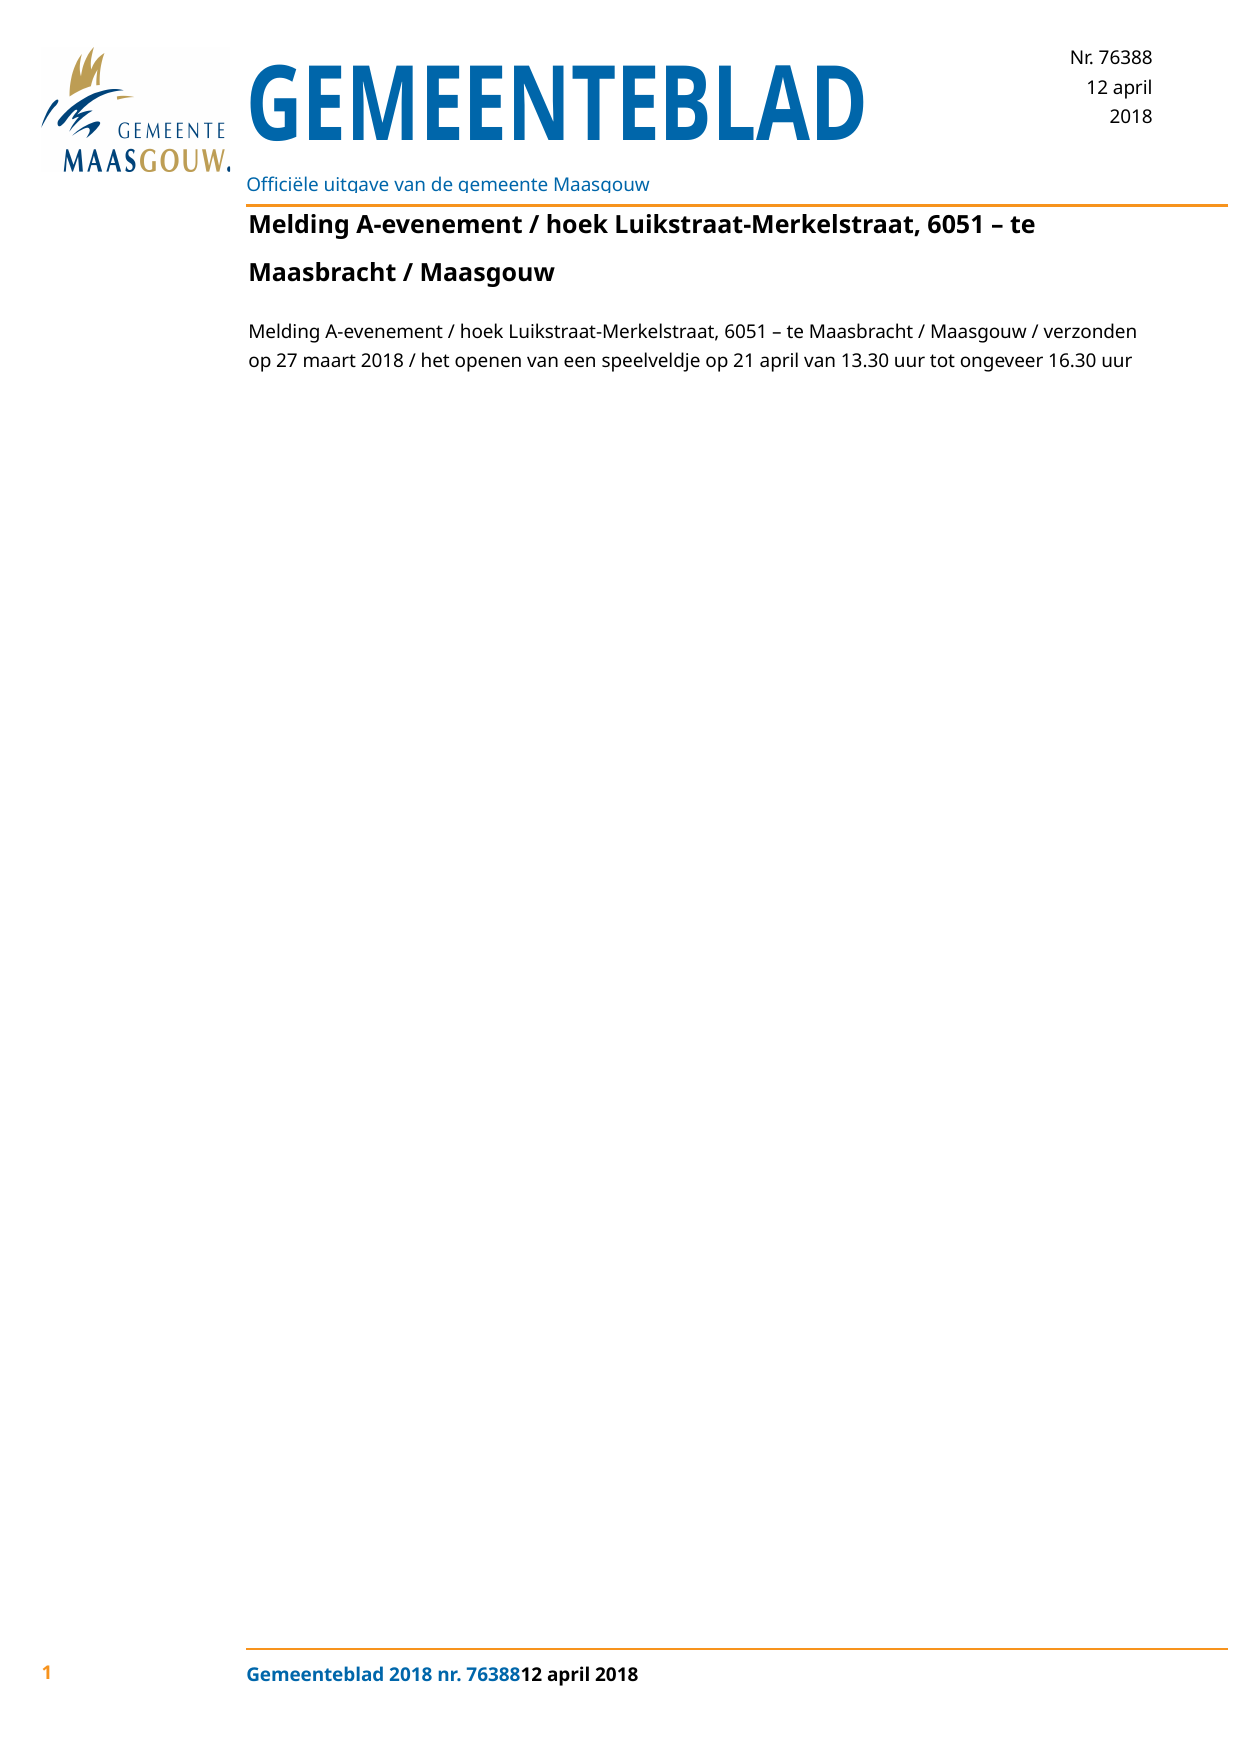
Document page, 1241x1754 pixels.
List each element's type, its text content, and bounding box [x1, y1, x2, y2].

picture [41, 47, 231, 172]
text Melding A-evenement / hoek Luikstraat-Merkelstraat, 6051 – te Maasbracht / Maasgouw [248, 207, 1152, 288]
text Melding A-evenement / hoek Luikstraat-Merkelstraat, 6051 – te Maasbracht / Maasgouw / verzonden op 27 maart 2018 / het openen van een speelveldje op 21 april van 13.30 uur tot ongeveer 16.30 uur [248, 318, 1152, 373]
